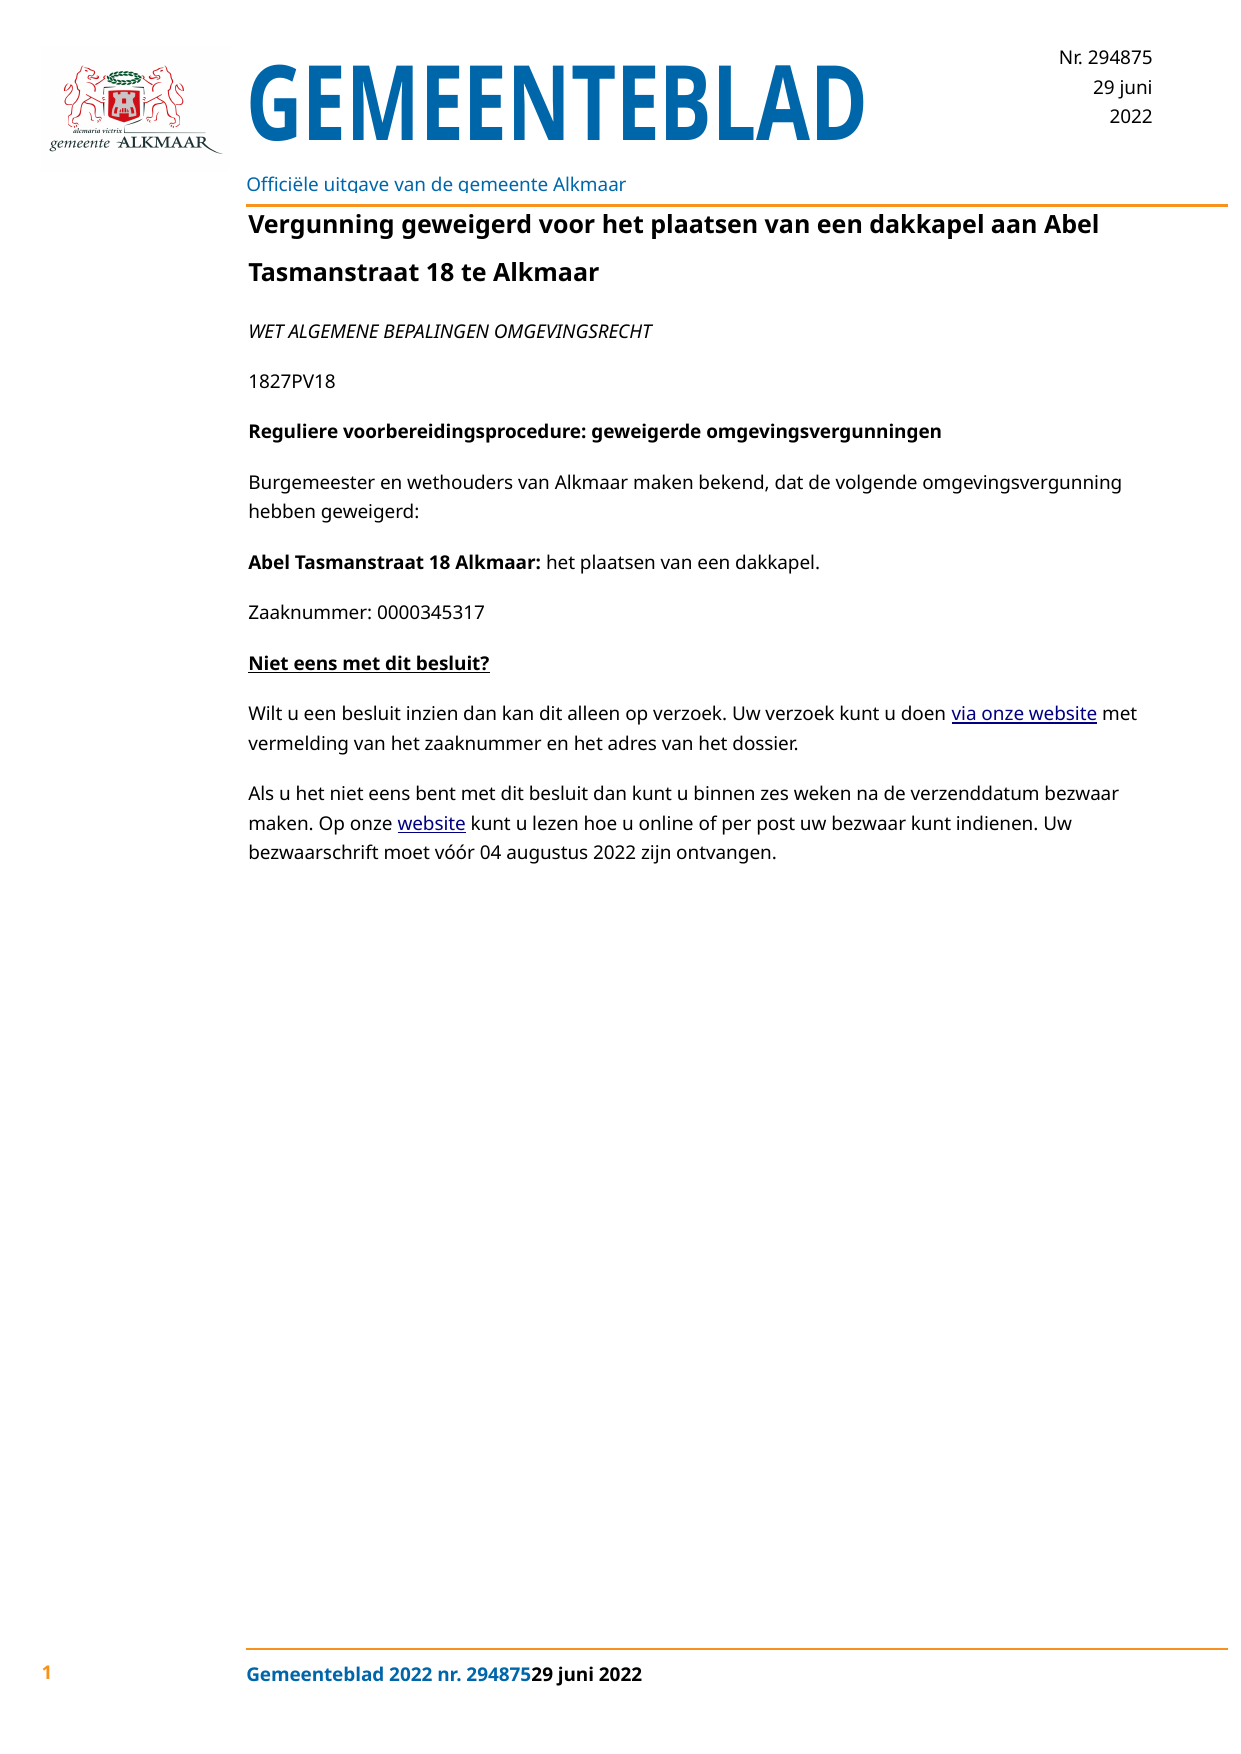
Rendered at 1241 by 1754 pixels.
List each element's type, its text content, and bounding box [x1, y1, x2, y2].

text Niet eens met dit besluit? [248, 650, 1152, 676]
picture [41, 47, 231, 172]
text Zaaknummer: 0000345317 [248, 599, 1152, 625]
text Reguliere voorbereidingsprocedure: geweigerde omgevingsvergunningen [248, 419, 1152, 444]
text Abel Tasmanstraat 18 Alkmaar: het plaatsen van een dakkapel. [248, 549, 1152, 575]
text Wilt u een besluit inzien dan kan dit alleen op verzoek. Uw verzoek kunt u doen via onze website met vermelding van het zaaknummer en het adres van het dossier. [248, 700, 1152, 756]
text Burgemeester en wethouders van Alkmaar maken bekend, dat de volgende omgevingsvergunning hebben geweigerd: [248, 469, 1152, 524]
text Vergunning geweigerd voor het plaatsen van een dakkapel aan Abel Tasmanstraat 18 te Alkmaar [248, 207, 1152, 288]
text 1827PV18 [248, 368, 1152, 394]
text Als u het niet eens bent met dit besluit dan kunt u binnen zes weken na de verzenddatum bezwaar maken. Op onze website kunt u lezen hoe u online of per post uw bezwaar kunt indienen. Uw bezwaarschrift moet vóór 04 augustus 2022 zijn ontvangen. [248, 780, 1152, 865]
text WET ALGEMENE BEPALINGEN OMGEVINGSRECHT [248, 318, 1152, 344]
